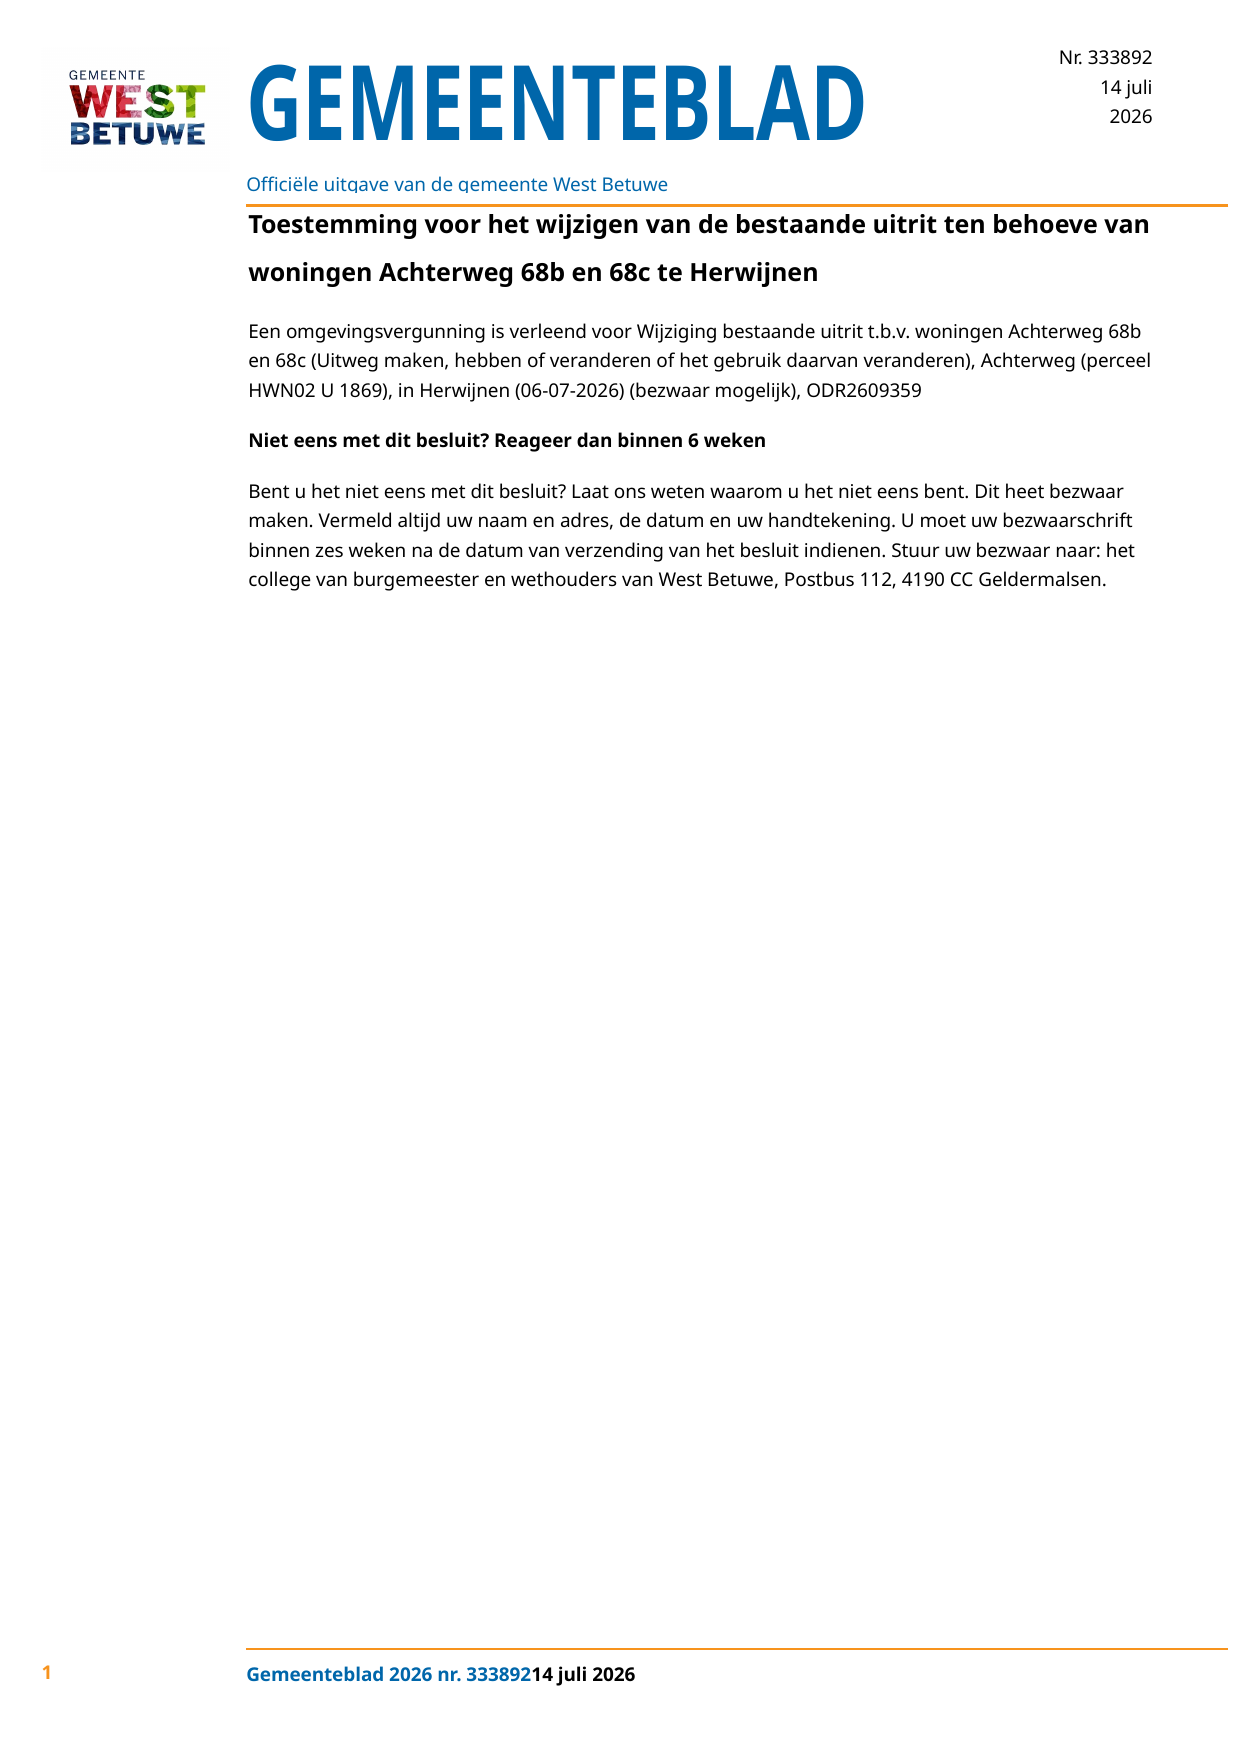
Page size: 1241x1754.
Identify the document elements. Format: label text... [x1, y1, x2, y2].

text Niet eens met dit besluit? Reageer dan binnen 6 weken [248, 427, 1152, 453]
text Bent u het niet eens met dit besluit? Laat ons weten waarom u het niet eens bent. Dit heet bezwaar maken. Vermeld altijd uw naam en adres, de datum en uw handtekening. U moet uw bezwaarschrift binnen zes weken na de datum van verzending van het besluit indienen. Stuur uw bezwaar naar: het college van burgemeester en wethouders van West Betuwe, Postbus 112, 4190 CC Geldermalsen. [248, 478, 1152, 592]
text Toestemming voor het wijzigen van de bestaande uitrit ten behoeve van woningen Achterweg 68b en 68c te Herwijnen [248, 207, 1152, 288]
text Een omgevingsvergunning is verleend voor Wijziging bestaande uitrit t.b.v. woningen Achterweg 68b en 68c (Uitweg maken, hebben of veranderen of het gebruik daarvan veranderen), Achterweg (perceel HWN02 U 1869), in Herwijnen (06-07-2026) (bezwaar mogelijk), ODR2609359 [248, 318, 1152, 403]
picture [41, 47, 231, 172]
